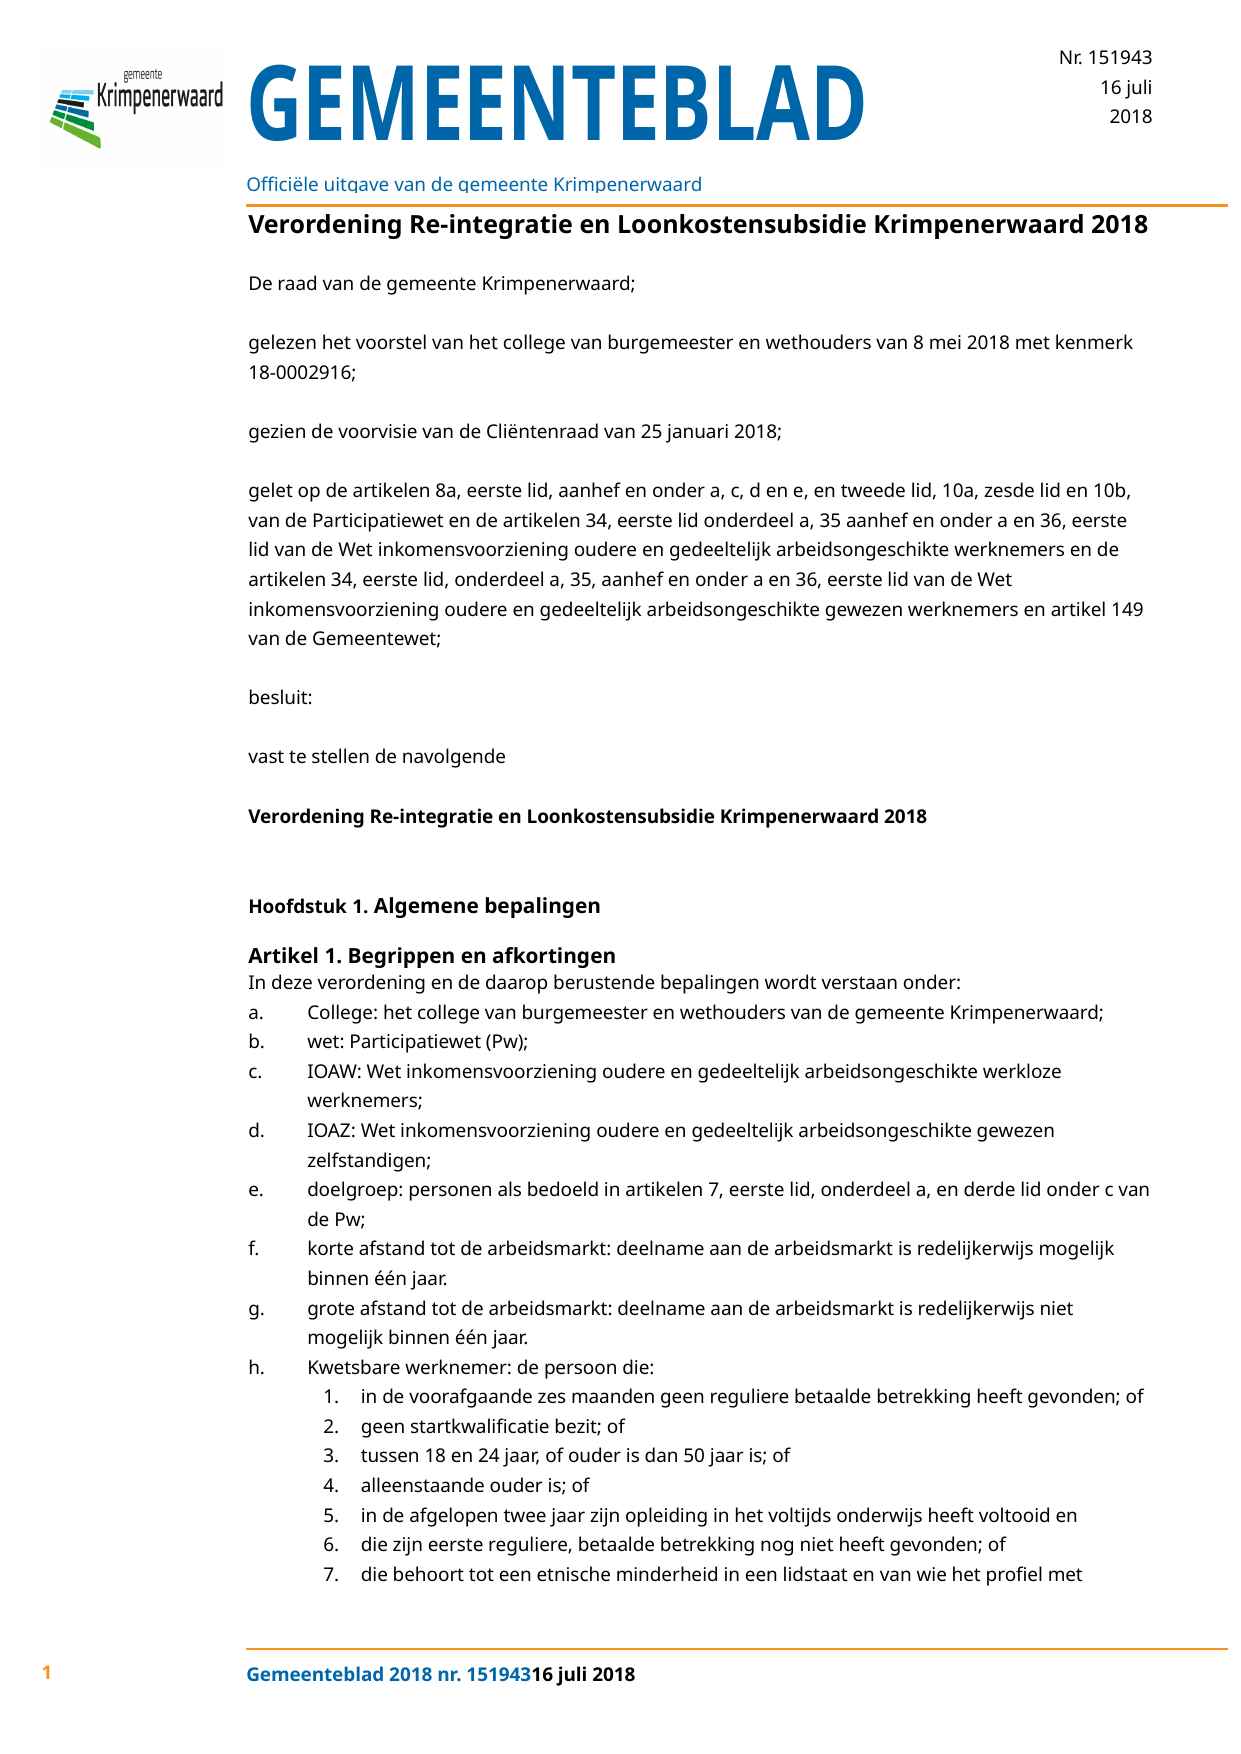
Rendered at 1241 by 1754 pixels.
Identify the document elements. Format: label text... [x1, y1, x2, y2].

text Artikel 1. Begrippen en afkortingen [248, 941, 1152, 969]
text De raad van de gemeente Krimpenerwaard; [248, 270, 1152, 296]
list doelgroep: personen als bedoeld in artikelen 7, eerste lid, onderdeel a, en derde lid onder c van de Pw; [248, 1176, 1152, 1232]
text Hoofdstuk 1. Algemene bepalingen [248, 892, 1152, 920]
list Kwetsbare werknemer: de persoon die: [248, 1354, 1152, 1379]
picture [41, 47, 231, 172]
text gezien de voorvisie van de Cliëntenraad van 25 januari 2018; [248, 418, 1152, 444]
list geen startkwalificatie bezit; of [323, 1413, 1152, 1439]
list in de voorafgaande zes maanden geen reguliere betaalde betrekking heeft gevonden; of [323, 1383, 1152, 1409]
text In deze verordening en de daarop berustende bepalingen wordt verstaan onder: [248, 969, 1152, 995]
text vast te stellen de navolgende [248, 744, 1152, 769]
list die behoort tot een etnische minderheid in een lidstaat en van wie het profiel met [323, 1561, 1152, 1587]
list wet: Participatiewet (Pw); [248, 1028, 1152, 1054]
list College: het college van burgemeester en wethouders van de gemeente Krimpenerwaard; [248, 999, 1152, 1024]
list in de afgelopen twee jaar zijn opleiding in het voltijds onderwijs heeft voltooid en [323, 1502, 1152, 1527]
list alleenstaande ouder is; of [323, 1472, 1152, 1498]
list korte afstand tot de arbeidsmarkt: deelname aan de arbeidsmarkt is redelijkerwijs mogelijk binnen één jaar. [248, 1236, 1152, 1291]
text besluit: [248, 684, 1152, 710]
text Verordening Re-integratie en Loonkostensubsidie Krimpenerwaard 2018 [248, 207, 1152, 241]
list die zijn eerste reguliere, betaalde betrekking nog niet heeft gevonden; of [323, 1531, 1152, 1557]
text Verordening Re-integratie en Loonkostensubsidie Krimpenerwaard 2018 [248, 803, 1152, 828]
list IOAZ: Wet inkomensvoorziening oudere en gedeeltelijk arbeidsongeschikte gewezen zelfstandigen; [248, 1117, 1152, 1172]
text gelezen het voorstel van het college van burgemeester en wethouders van 8 mei 2018 met kenmerk 18-0002916; [248, 329, 1152, 385]
text gelet op de artikelen 8a, eerste lid, aanhef en onder a, c, d en e, en tweede lid, 10a, zesde lid en 10b, van de Participatiewet en de artikelen 34, eerste lid onderdeel a, 35 aanhef en onder a en 36, eerste lid van de Wet inkomensvoorziening oudere en gedeeltelijk arbeidsongeschikte werknemers en de artikelen 34, eerste lid, onderdeel a, 35, aanhef en onder a en 36, eerste lid van de Wet inkomensvoorziening oudere en gedeeltelijk arbeidsongeschikte gewezen werknemers en artikel 149 van de Gemeentewet; [248, 477, 1152, 651]
list tussen 18 en 24 jaar, of ouder is dan 50 jaar is; of [323, 1443, 1152, 1468]
list IOAW: Wet inkomensvoorziening oudere en gedeeltelijk arbeidsongeschikte werkloze werknemers; [248, 1058, 1152, 1113]
list grote afstand tot de arbeidsmarkt: deelname aan de arbeidsmarkt is redelijkerwijs niet mogelijk binnen één jaar. [248, 1295, 1152, 1350]
